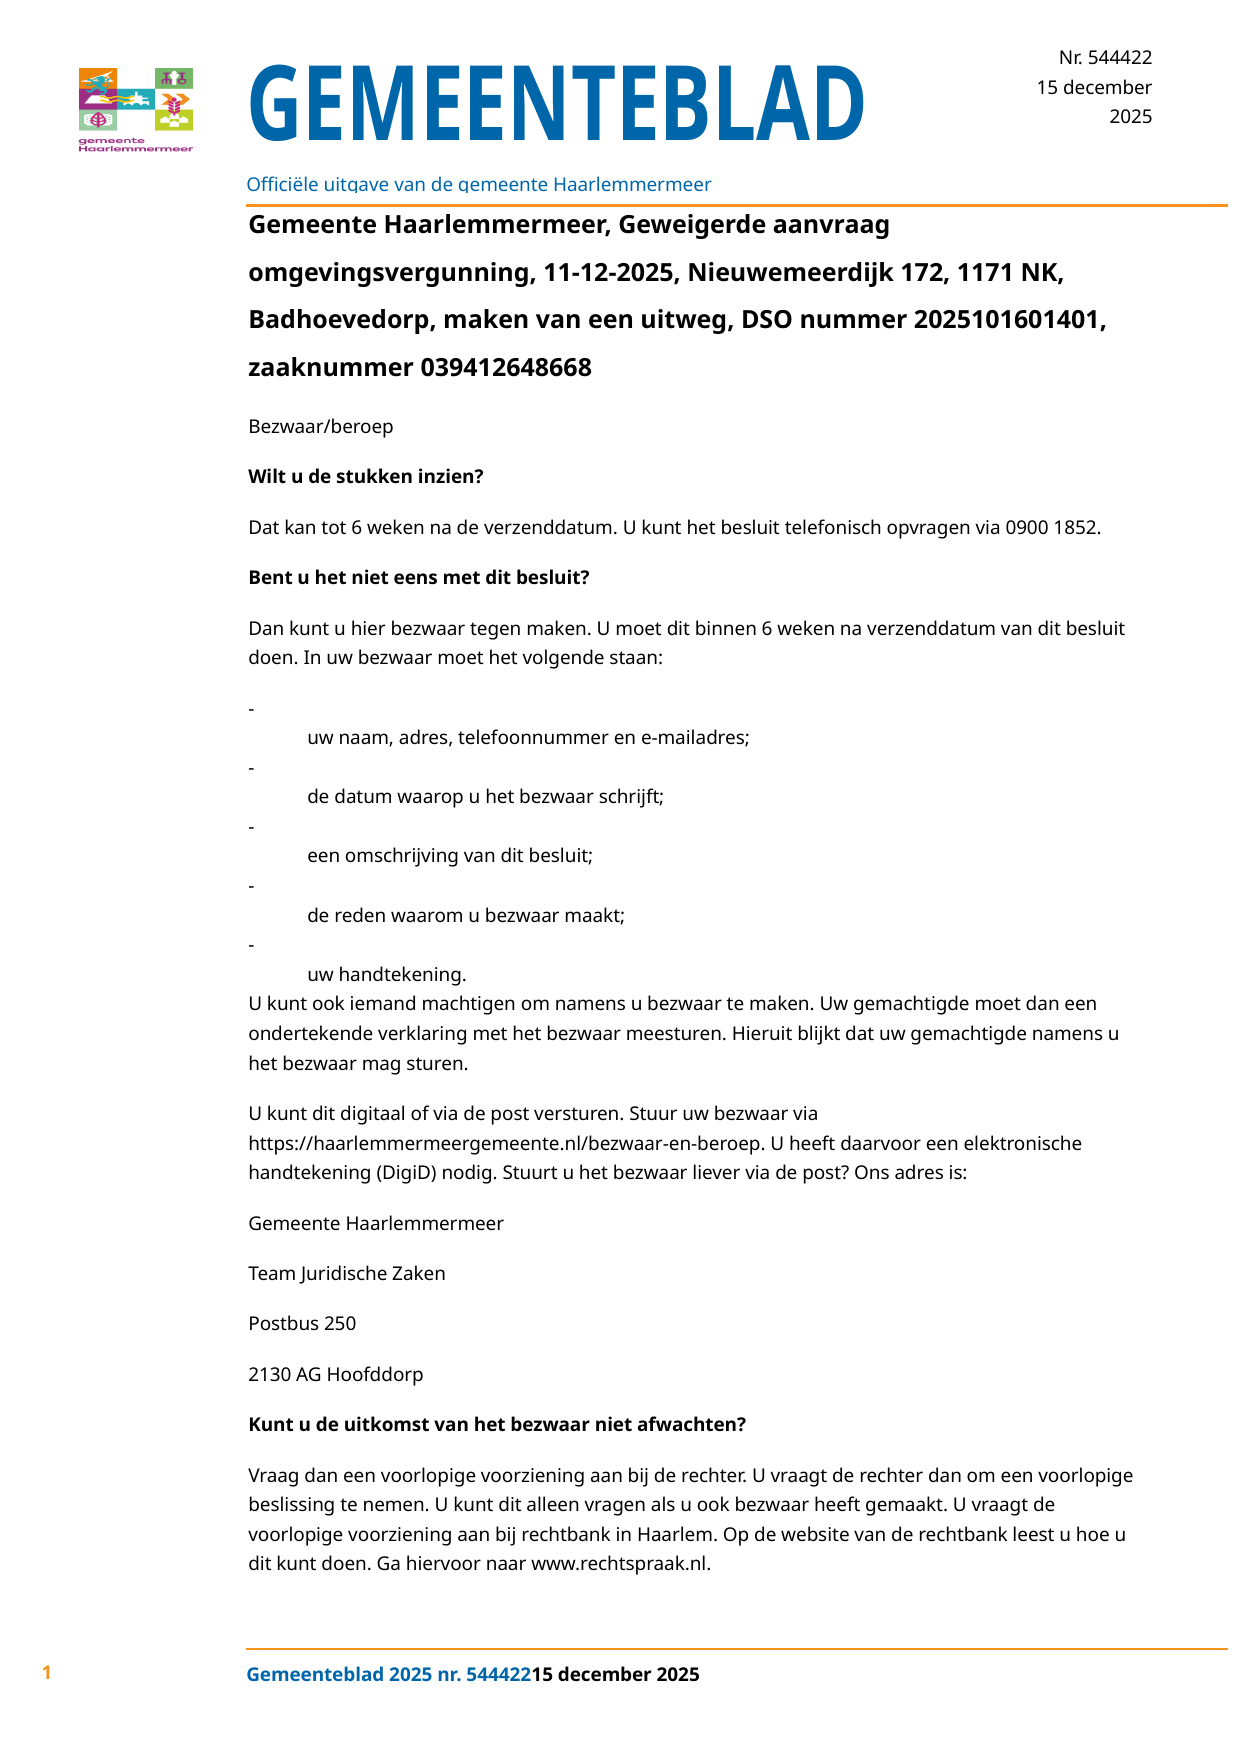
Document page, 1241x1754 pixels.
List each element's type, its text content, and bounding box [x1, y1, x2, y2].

picture [41, 47, 231, 172]
list de datum waarop u het bezwaar schrijft; [248, 783, 1152, 809]
text 2130 AG Hoofddorp [248, 1361, 1152, 1387]
text Postbus 250 [248, 1311, 1152, 1336]
text Bezwaar/beroep [248, 413, 1152, 439]
text U kunt dit digitaal of via de post versturen. Stuur uw bezwaar via https://haarlemmermeergemeente.nl/bezwaar-en-beroep. U heeft daarvoor een elektronische handtekening (DigiD) nodig. Stuurt u het bezwaar liever via de post? Ons adres is: [248, 1100, 1152, 1185]
text Dat kan tot 6 weken na de verzenddatum. U kunt het besluit telefonisch opvragen via 0900 1852. [248, 514, 1152, 540]
text Dan kunt u hier bezwaar tegen maken. U moet dit binnen 6 weken na verzenddatum van dit besluit doen. In uw bezwaar moet het volgende staan: [248, 615, 1152, 670]
list uw handtekening. [248, 961, 1152, 987]
text Wilt u de stukken inzien? [248, 463, 1152, 489]
text Bent u het niet eens met dit besluit? [248, 564, 1152, 590]
text Gemeente Haarlemmermeer [248, 1210, 1152, 1236]
text Gemeente Haarlemmermeer, Geweigerde aanvraag omgevingsvergunning, 11-12-2025, Nieuwemeerdijk 172, 1171 NK, Badhoevedorp, maken van een uitweg, DSO nummer 2025101601401, zaaknummer 039412648668 [248, 207, 1152, 384]
list uw naam, adres, telefoonnummer en e-mailadres; [248, 724, 1152, 750]
text Team Juridische Zaken [248, 1260, 1152, 1286]
text Vraag dan een voorlopige voorziening aan bij de rechter. U vraagt de rechter dan om een voorlopige beslissing te nemen. U kunt dit alleen vragen als u ook bezwaar heeft gemaakt. U vraagt de voorlopige voorziening aan bij rechtbank in Haarlem. Op de website van de rechtbank leest u hoe u dit kunt doen. Ga hiervoor naar www.rechtspraak.nl. [248, 1462, 1152, 1576]
list de reden waarom u bezwaar maakt; [248, 902, 1152, 928]
text Kunt u de uitkomst van het bezwaar niet afwachten? [248, 1411, 1152, 1437]
list een omschrijving van dit besluit; [248, 843, 1152, 868]
text U kunt ook iemand machtigen om namens u bezwaar te maken. Uw gemachtigde moet dan een ondertekende verklaring met het bezwaar meesturen. Hieruit blijkt dat uw gemachtigde namens u het bezwaar mag sturen. [248, 991, 1152, 1076]
